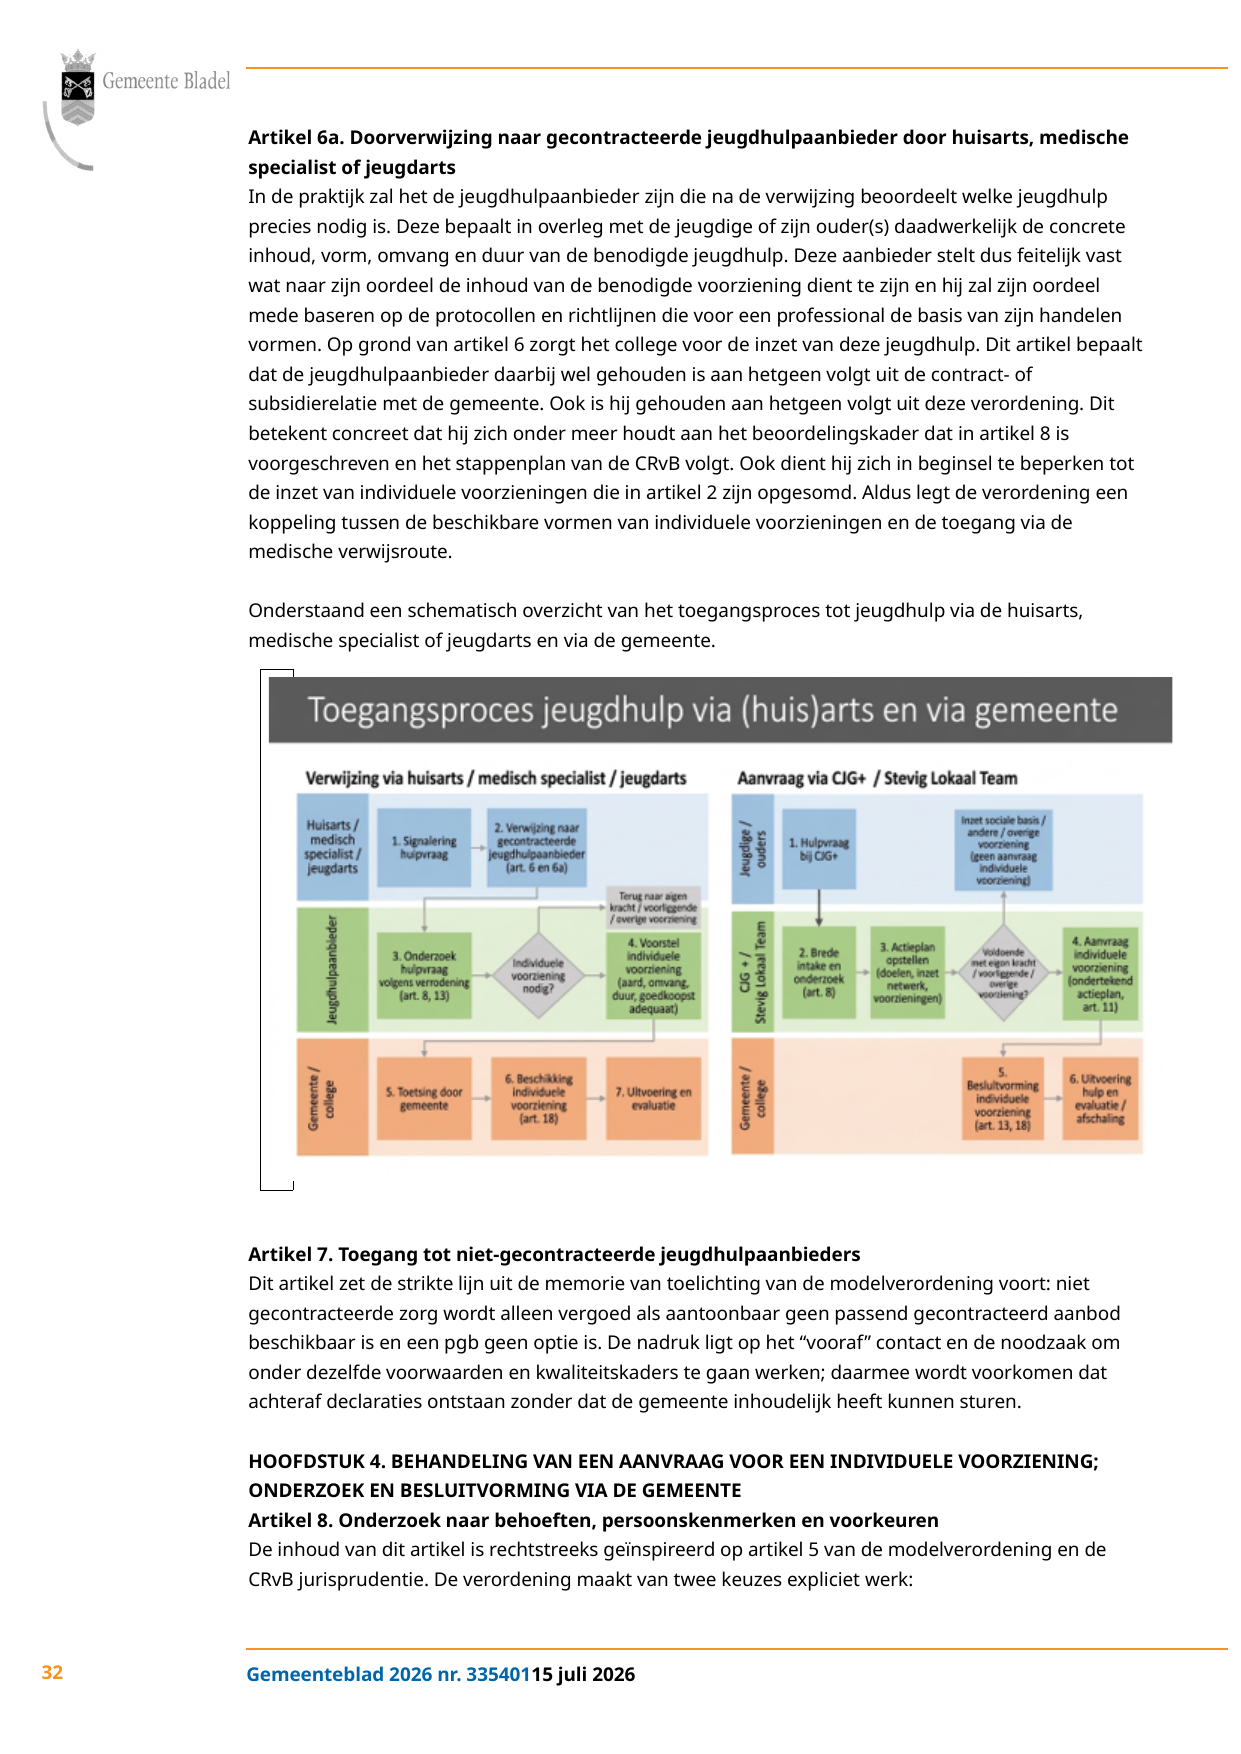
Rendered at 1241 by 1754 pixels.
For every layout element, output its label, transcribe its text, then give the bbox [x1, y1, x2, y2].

text Dit artikel zet de strikte lijn uit de memorie van toelichting van de modelverordening voort: niet gecontracteerde zorg wordt alleen vergoed als aantoonbaar geen passend gecontracteerd aanbod beschikbaar is en een pgb geen optie is. De nadruk ligt op het “vooraf” contact en de noodzaak om onder dezelfde voorwaarden en kwaliteitskaders te gaan werken; daarmee wordt voorkomen dat achteraf declaraties ontstaan zonder dat de gemeente inhoudelijk heeft kunnen sturen. [248, 1270, 1152, 1414]
text De inhoud van dit artikel is rechtstreeks geïnspireerd op artikel 5 van de modelverordening en de CRvB jurisprudentie. De verordening maakt van twee keuzes expliciet werk: [248, 1537, 1152, 1592]
text Onderstaand een schematisch overzicht van het toegangsproces tot jeugdhulp via de huisarts, medische specialist of jeugdarts en via de gemeente. [248, 598, 1152, 653]
text Artikel 6a. Doorverwijzing naar gecontracteerde jeugdhulpaanbieder door huisarts, medische specialist of jeugdarts [248, 124, 1152, 180]
text HOOFDSTUK 4. BEHANDELING VAN EEN AANVRAAG VOOR EEN INDIVIDUELE VOORZIENING; ONDERZOEK EN BESLUITVORMING VIA DE GEMEENTE [248, 1448, 1152, 1503]
picture [268, 677, 1173, 1181]
text Artikel 7. Toegang tot niet-gecontracteerde jeugdhulpaanbieders [248, 1241, 1152, 1267]
picture [41, 47, 231, 172]
text In de praktijk zal het de jeugdhulpaanbieder zijn die na de verwijzing beoordeelt welke jeugdhulp precies nodig is. Deze bepaalt in overleg met de jeugdige of zijn ouder(s) daadwerkelijk de concrete inhoud, vorm, omvang en duur van de benodigde jeugdhulp. Deze aanbieder stelt dus feitelijk vast wat naar zijn oordeel de inhoud van de benodigde voorziening dient te zijn en hij zal zijn oordeel mede baseren op de protocollen en richtlijnen die voor een professional de basis van zijn handelen vormen. Op grond van artikel 6 zorgt het college voor de inzet van deze jeugdhulp. Dit artikel bepaalt dat de jeugdhulpaanbieder daarbij wel gehouden is aan hetgeen volgt uit de contract- of subsidierelatie met de gemeente. Ook is hij gehouden aan hetgeen volgt uit deze verordening. Dit betekent concreet dat hij zich onder meer houdt aan het beoordelingskader dat in artikel 8 is voorgeschreven en het stappenplan van de CRvB volgt. Ook dient hij zich in beginsel te beperken tot de inzet van individuele voorzieningen die in artikel 2 zijn opgesomd. Aldus legt de verordening een koppeling tussen de beschikbare vormen van individuele voorzieningen en de toegang via de medische verwijsroute. [248, 183, 1152, 564]
text Artikel 8. Onderzoek naar behoeften, persoonskenmerken en voorkeuren [248, 1507, 1152, 1533]
